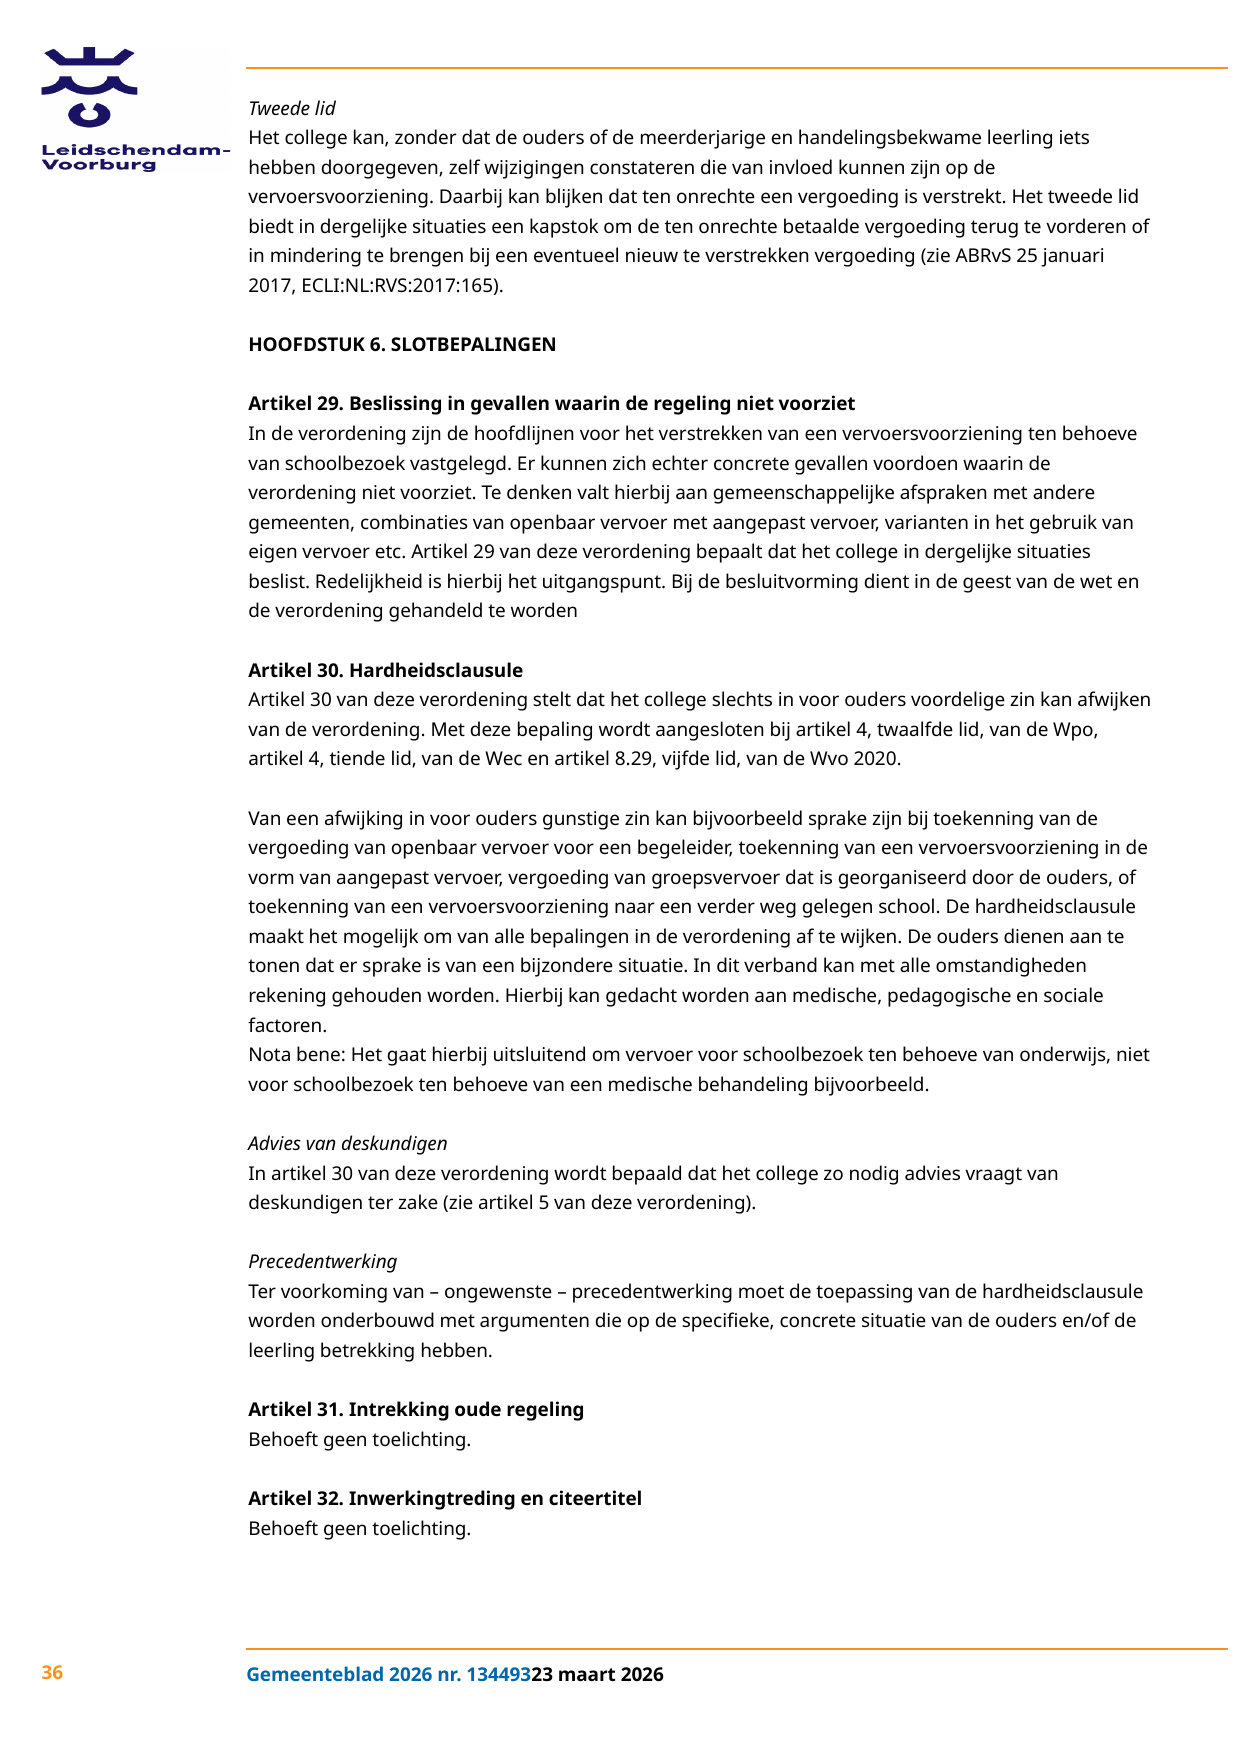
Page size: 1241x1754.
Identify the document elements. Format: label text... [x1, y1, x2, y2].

text Nota bene: Het gaat hierbij uitsluitend om vervoer voor schoolbezoek ten behoeve van onderwijs, niet voor schoolbezoek ten behoeve van een medische behandeling bijvoorbeeld. [248, 1041, 1152, 1097]
text Artikel 29. Beslissing in gevallen waarin de regeling niet voorziet [248, 391, 1152, 416]
picture [41, 47, 231, 172]
text Behoeft geen toelichting. [248, 1515, 1152, 1541]
text Het college kan, zonder dat de ouders of de meerderjarige en handelingsbekwame leerling iets hebben doorgegeven, zelf wijzigingen constateren die van invloed kunnen zijn op de vervoersvoorziening. Daarbij kan blijken dat ten onrechte een vergoeding is verstrekt. Het tweede lid biedt in dergelijke situaties een kapstok om de ten onrechte betaalde vergoeding terug te vorderen of in mindering te brengen bij een eventueel nieuw te verstrekken vergoeding (zie ABRvS 25 januari 2017, ECLI:NL:RVS:2017:165). [248, 124, 1152, 298]
text Artikel 30 van deze verordening stelt dat het college slechts in voor ouders voordelige zin kan afwijken van de verordening. Met deze bepaling wordt aangesloten bij artikel 4, twaalfde lid, van de Wpo, artikel 4, tiende lid, van de Wec en artikel 8.29, vijfde lid, van de Wvo 2020. [248, 686, 1152, 771]
text In artikel 30 van deze verordening wordt bepaald dat het college zo nodig advies vraagt van deskundigen ter zake (zie artikel 5 van deze verordening). [248, 1160, 1152, 1215]
text Artikel 30. Hardheidsclausule [248, 657, 1152, 683]
text Van een afwijking in voor ouders gunstige zin kan bijvoorbeeld sprake zijn bij toekenning van de vergoeding van openbaar vervoer voor een begeleider, toekenning van een vervoersvoorziening in de vorm van aangepast vervoer, vergoeding van groepsvervoer dat is georganiseerd door de ouders, of toekenning van een vervoersvoorziening naar een verder weg gelegen school. De hardheidsclausule maakt het mogelijk om van alle bepalingen in de verordening af te wijken. De ouders dienen aan te tonen dat er sprake is van een bijzondere situatie. In dit verband kan met alle omstandigheden rekening gehouden worden. Hierbij kan gedacht worden aan medische, pedagogische en sociale factoren. [248, 805, 1152, 1038]
text Advies van deskundigen [248, 1130, 1152, 1156]
text Behoeft geen toelichting. [248, 1426, 1152, 1452]
text HOOFDSTUK 6. SLOTBEPALINGEN [248, 331, 1152, 357]
text Artikel 32. Inwerkingtreding en citeertitel [248, 1485, 1152, 1511]
text Artikel 31. Intrekking oude regeling [248, 1396, 1152, 1422]
text In de verordening zijn de hoofdlijnen voor het verstrekken van een vervoersvoorziening ten behoeve van schoolbezoek vastgelegd. Er kunnen zich echter concrete gevallen voordoen waarin de verordening niet voorziet. Te denken valt hierbij aan gemeenschappelijke afspraken met andere gemeenten, combinaties van openbaar vervoer met aangepast vervoer, varianten in het gebruik van eigen vervoer etc. Artikel 29 van deze verordening bepaalt dat het college in dergelijke situaties beslist. Redelijkheid is hierbij het uitgangspunt. Bij de besluitvorming dient in de geest van de wet en de verordening gehandeld te worden [248, 420, 1152, 623]
text Tweede lid [248, 95, 1152, 121]
text Precedentwerking [248, 1248, 1152, 1274]
text Ter voorkoming van – ongewenste – precedentwerking moet de toepassing van de hardheidsclausule worden onderbouwd met argumenten die op de specifieke, concrete situatie van de ouders en/of de leerling betrekking hebben. [248, 1278, 1152, 1363]
